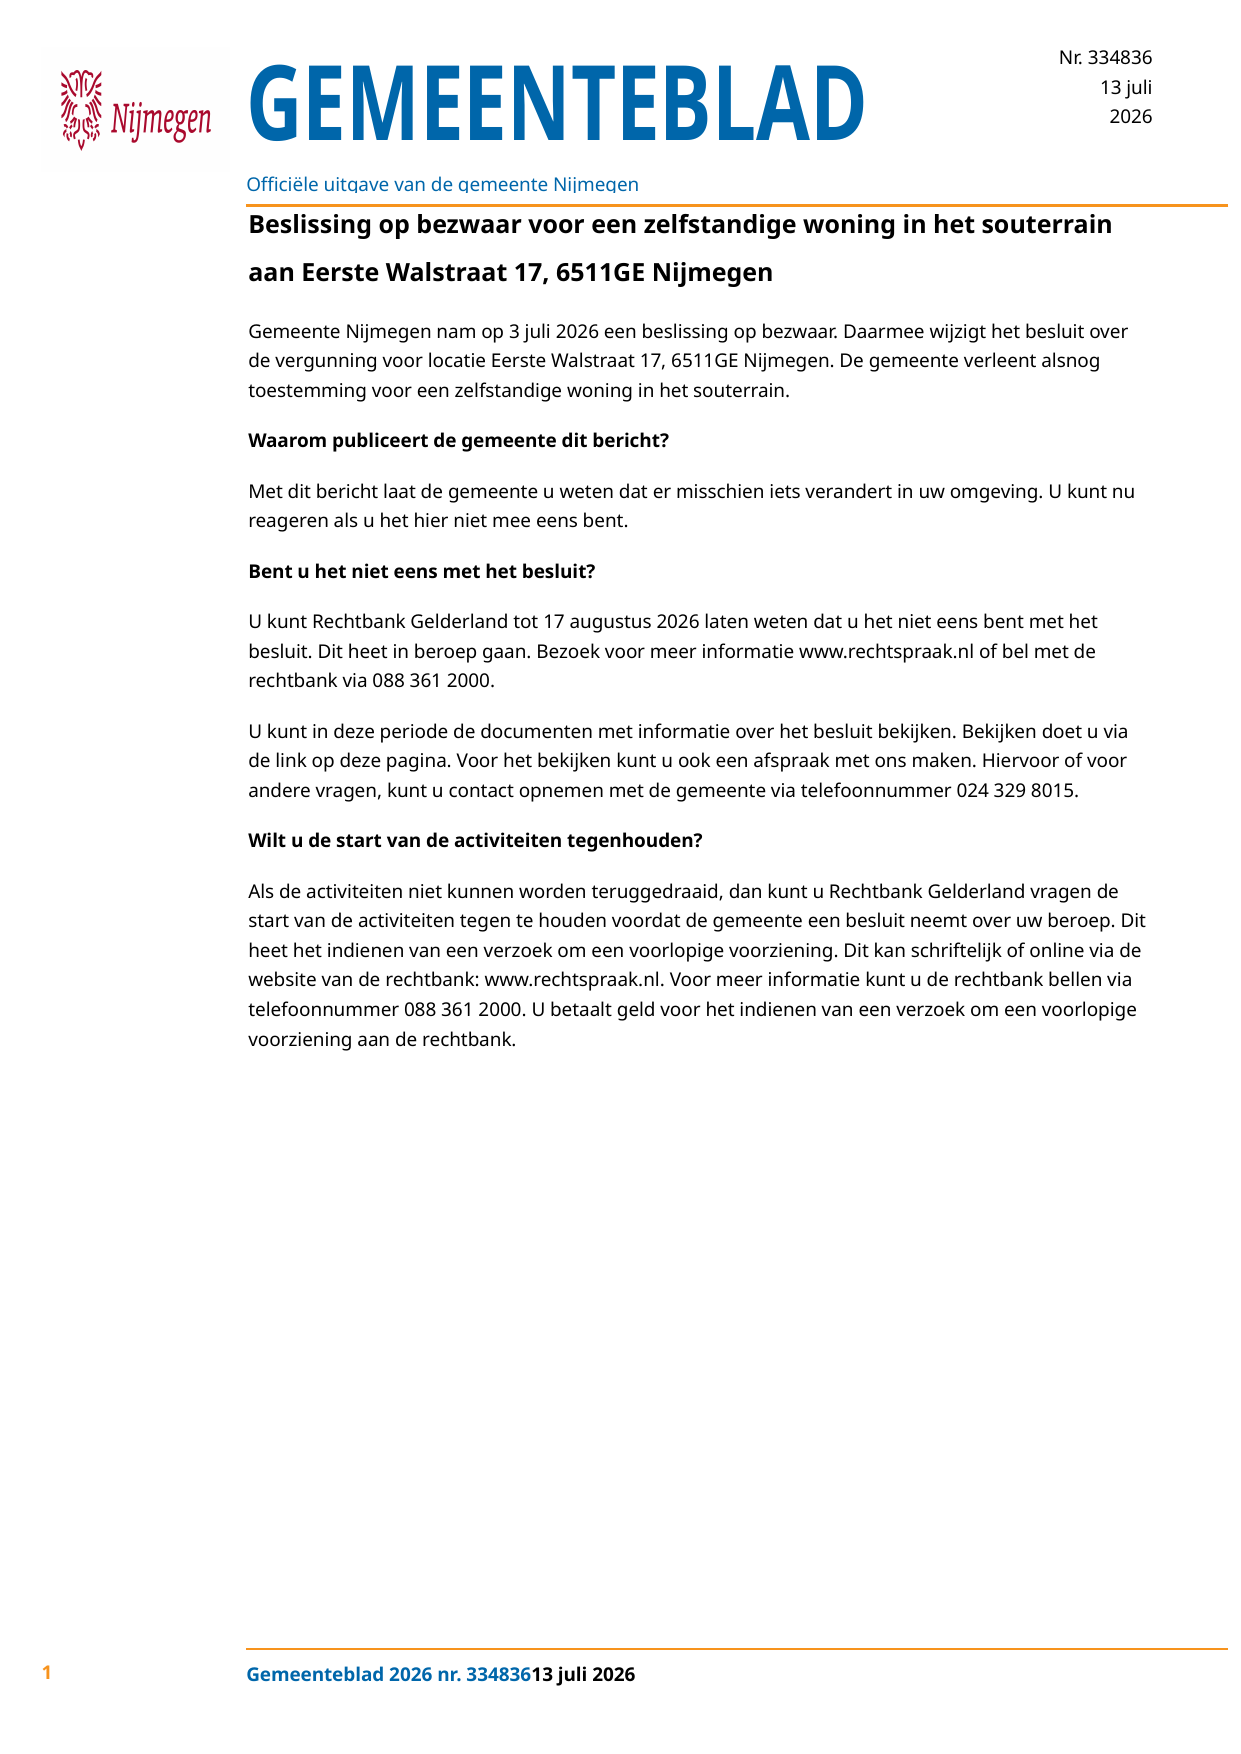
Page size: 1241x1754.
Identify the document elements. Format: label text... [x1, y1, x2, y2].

text Wilt u de start van de activiteiten tegenhouden? [248, 827, 1152, 853]
text Beslissing op bezwaar voor een zelfstandige woning in het souterrain aan Eerste Walstraat 17, 6511GE Nijmegen [248, 207, 1152, 288]
text Als de activiteiten niet kunnen worden teruggedraaid, dan kunt u Rechtbank Gelderland vragen de start van de activiteiten tegen te houden voordat de gemeente een besluit neemt over uw beroep. Dit heet het indienen van een verzoek om een voorlopige voorziening. Dit kan schriftelijk of online via de website van de rechtbank: www.rechtspraak.nl. Voor meer informatie kunt u de rechtbank bellen via telefoonnummer 088 361 2000. U betaalt geld voor het indienen van een verzoek om een voorlopige voorziening aan de rechtbank. [248, 878, 1152, 1052]
picture [41, 47, 231, 172]
text Met dit bericht laat de gemeente u weten dat er misschien iets verandert in uw omgeving. U kunt nu reageren als u het hier niet mee eens bent. [248, 478, 1152, 533]
text U kunt Rechtbank Gelderland tot 17 augustus 2026 laten weten dat u het niet eens bent met het besluit. Dit heet in beroep gaan. Bezoek voor meer informatie www.rechtspraak.nl of bel met de rechtbank via 088 361 2000. [248, 608, 1152, 693]
text Gemeente Nijmegen nam op 3 juli 2026 een beslissing op bezwaar. Daarmee wijzigt het besluit over de vergunning voor locatie Eerste Walstraat 17, 6511GE Nijmegen. De gemeente verleent alsnog toestemming voor een zelfstandige woning in het souterrain. [248, 318, 1152, 403]
text U kunt in deze periode de documenten met informatie over het besluit bekijken. Bekijken doet u via de link op deze pagina. Voor het bekijken kunt u ook een afspraak met ons maken. Hiervoor of voor andere vragen, kunt u contact opnemen met de gemeente via telefoonnummer 024 329 8015. [248, 718, 1152, 803]
text Bent u het niet eens met het besluit? [248, 558, 1152, 584]
text Waarom publiceert de gemeente dit bericht? [248, 427, 1152, 453]
